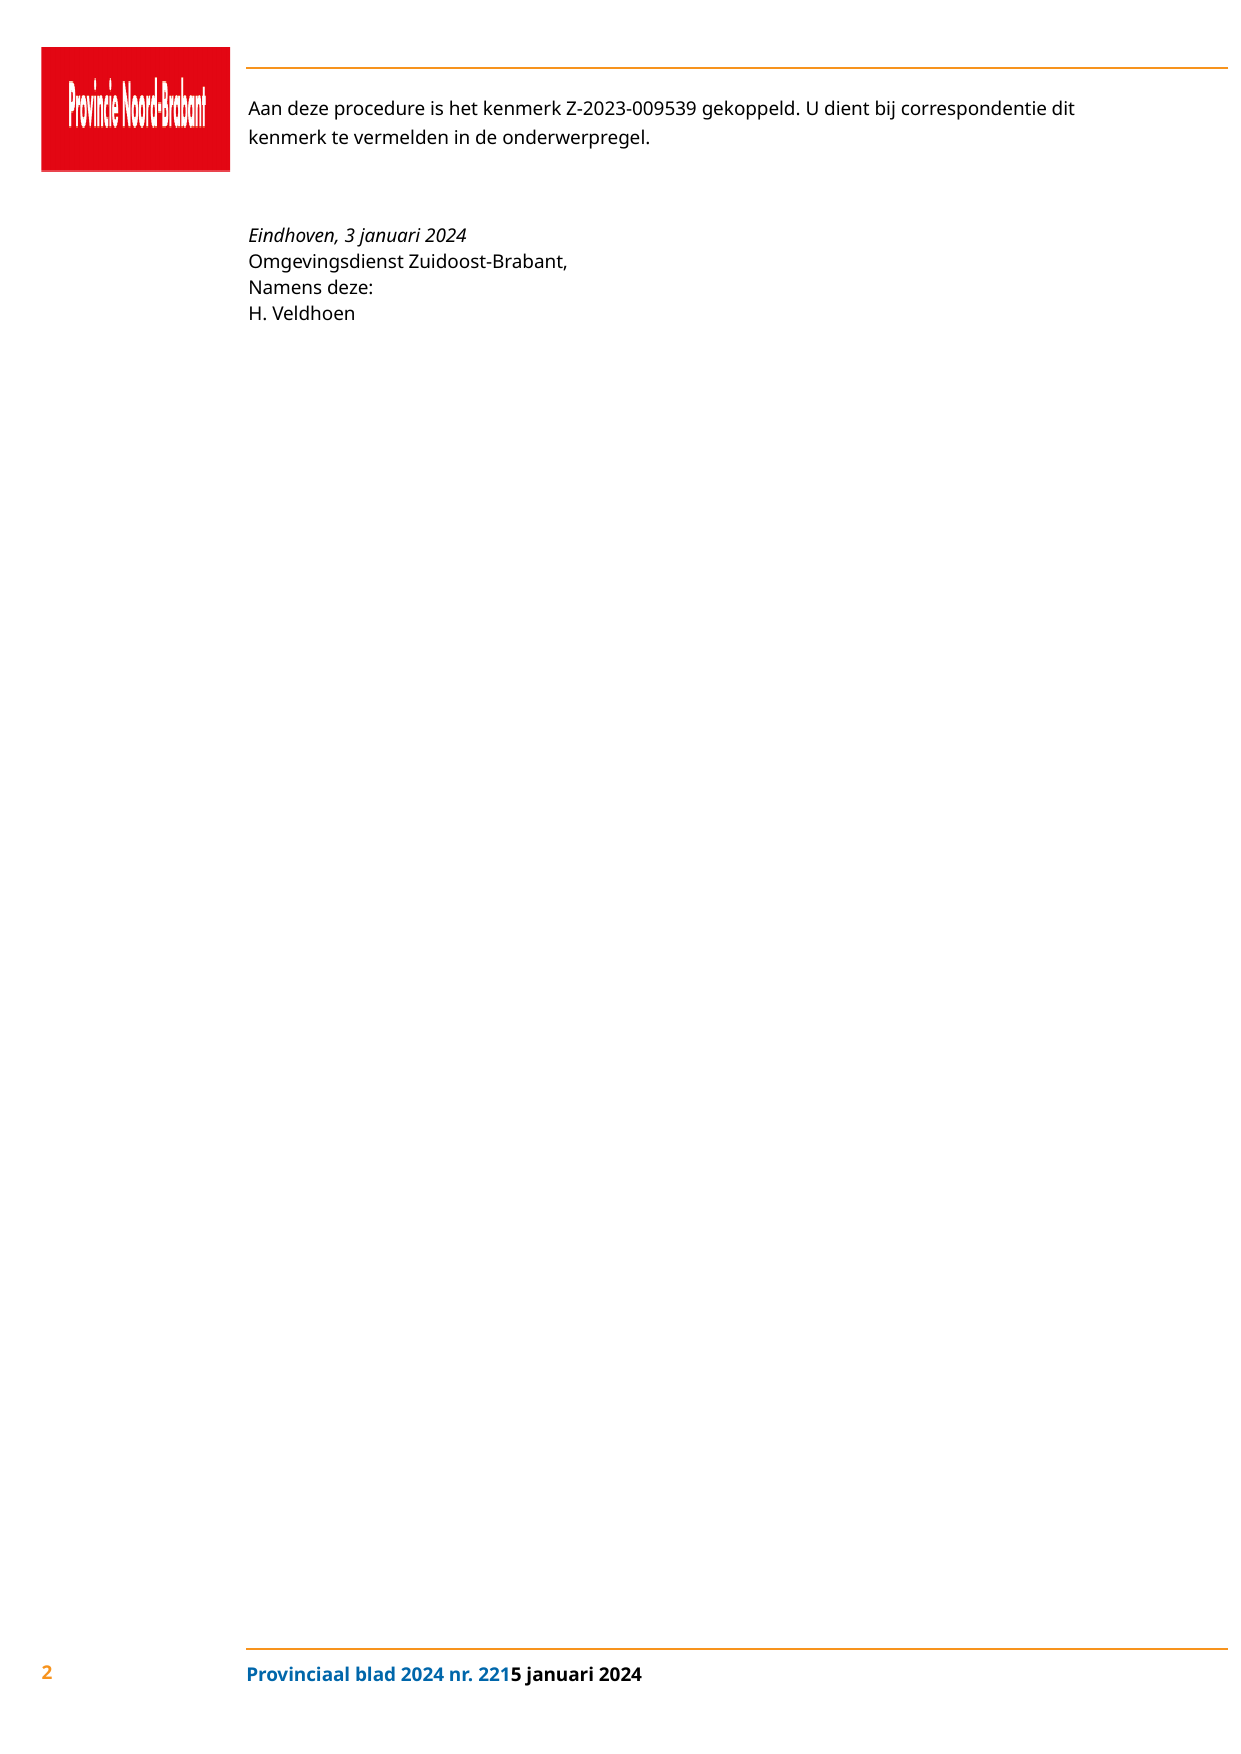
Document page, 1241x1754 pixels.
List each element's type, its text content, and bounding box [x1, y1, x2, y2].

text Omgevingsdienst Zuidoost-Brabant, [248, 248, 1152, 274]
text H. Veldhoen [248, 300, 1152, 326]
text Aan deze procedure is het kenmerk Z-2023-009539 gekoppeld. U dient bij correspondentie dit kenmerk te vermelden in de onderwerpregel. [248, 95, 1152, 150]
text Namens deze: [248, 274, 1152, 300]
picture [41, 47, 231, 172]
text Eindhoven, 3 januari 2024 [248, 223, 1152, 248]
